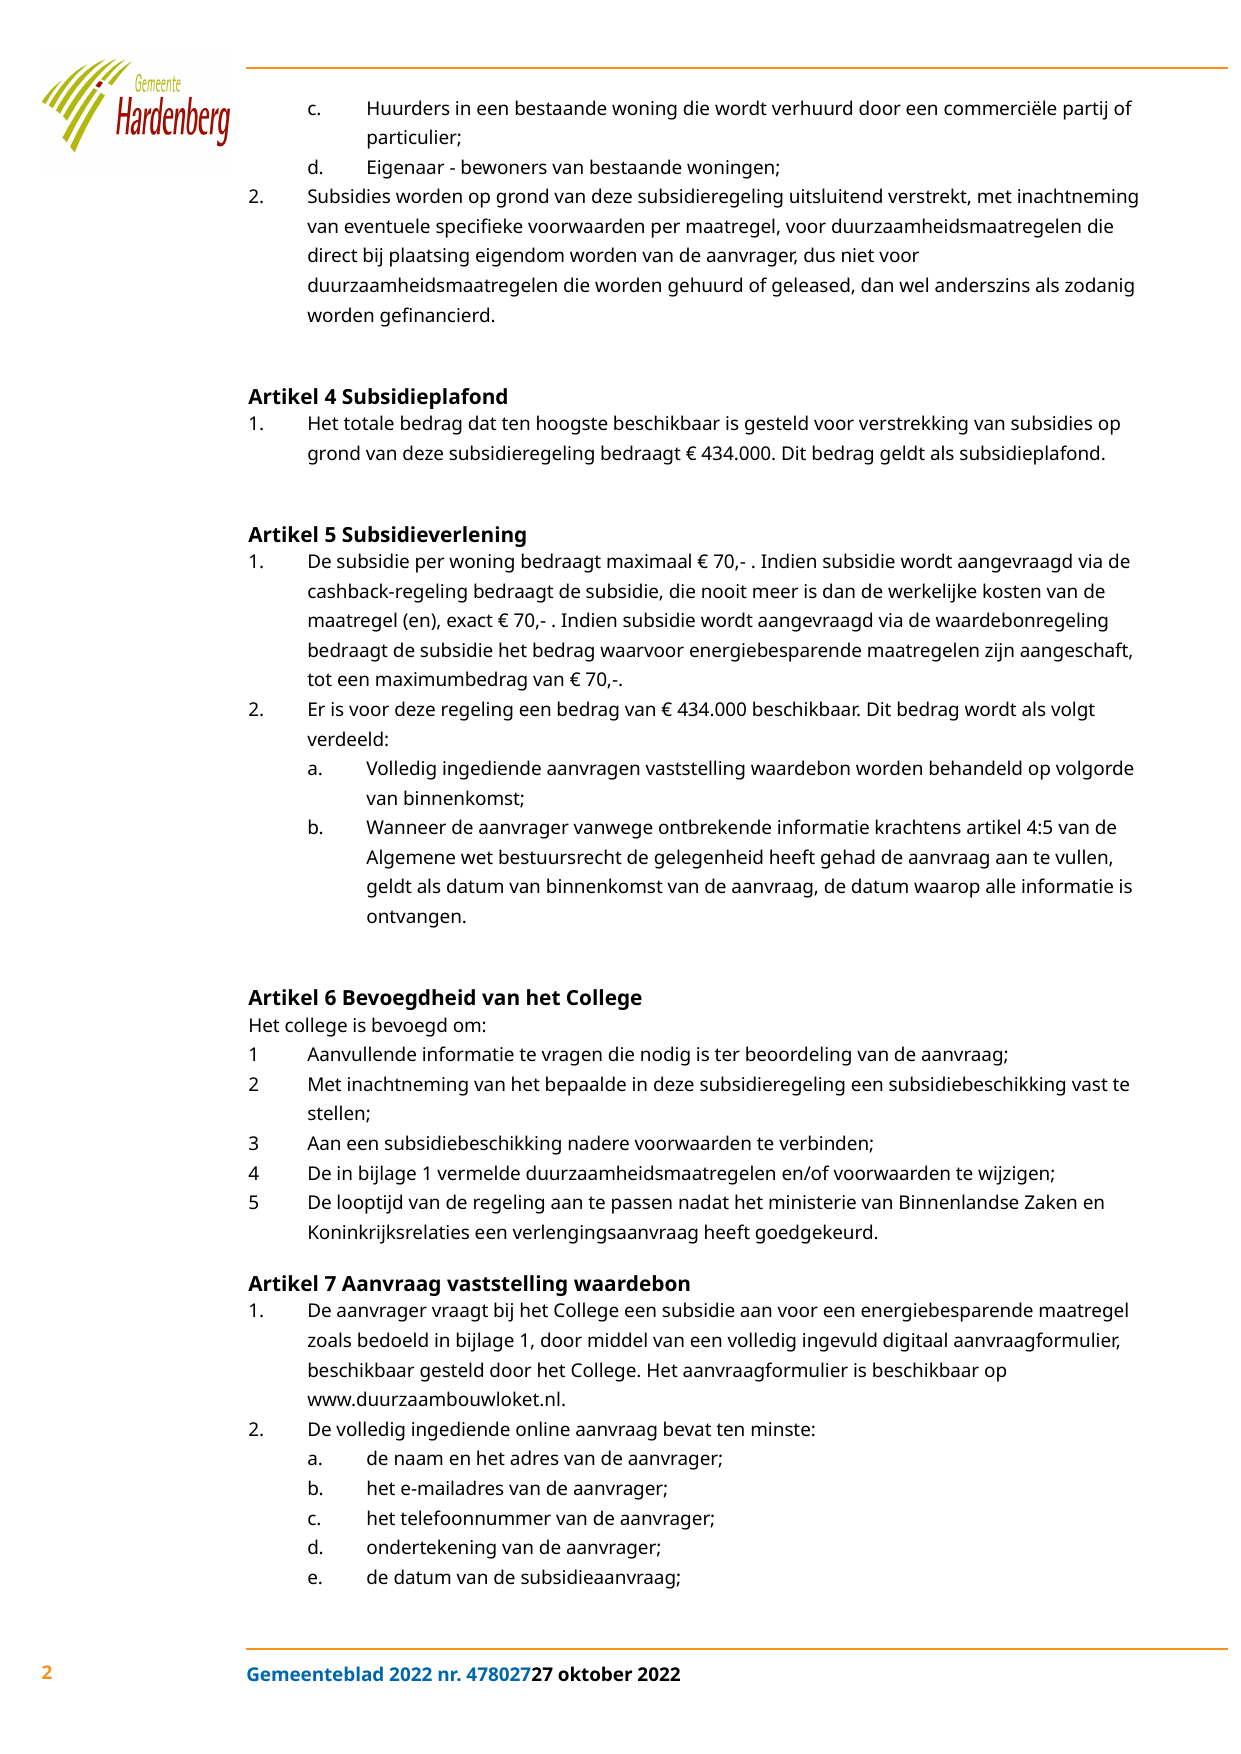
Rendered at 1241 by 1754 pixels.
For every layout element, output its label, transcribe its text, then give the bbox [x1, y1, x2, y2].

list de datum van de subsidieaanvraag; [307, 1564, 1152, 1590]
list Aan een subsidiebeschikking nadere voorwaarden te verbinden; [248, 1130, 1152, 1156]
text Artikel 7 Aanvraag vaststelling waardebon [248, 1269, 1152, 1298]
text Artikel 5 Subsidieverlening [248, 520, 1152, 548]
picture [41, 47, 231, 172]
list het telefoonnummer van de aanvrager; [307, 1505, 1152, 1531]
list Aanvullende informatie te vragen die nodig is ter beoordeling van de aanvraag; [248, 1041, 1152, 1067]
list De subsidie per woning bedraagt maximaal € 70,- . Indien subsidie wordt aangevraagd via de cashback-regeling bedraagt de subsidie, die nooit meer is dan de werkelijke kosten van de maatregel (en), exact € 70,- . Indien subsidie wordt aangevraagd via de waardebonregeling bedraagt de subsidie het bedrag waarvoor energiebesparende maatregelen zijn aangeschaft, tot een maximumbedrag van € 70,-. [248, 548, 1152, 692]
list Volledig ingediende aanvragen vaststelling waardebon worden behandeld op volgorde van binnenkomst; [307, 755, 1152, 811]
list Met inachtneming van het bepaalde in deze subsidieregeling een subsidiebeschikking vast te stellen; [248, 1071, 1152, 1126]
text Artikel 6 Bevoegdheid van het College [248, 983, 1152, 1012]
list De aanvrager vraagt bij het College een subsidie aan voor een energiebesparende maatregel zoals bedoeld in bijlage 1, door middel van een volledig ingevuld digitaal aanvraagformulier, beschikbaar gesteld door het College. Het aanvraagformulier is beschikbaar op www.duurzaambouwloket.nl. [248, 1298, 1152, 1412]
list de naam en het adres van de aanvrager; [307, 1446, 1152, 1471]
list Het totale bedrag dat ten hoogste beschikbaar is gesteld voor verstrekking van subsidies op grond van deze subsidieregeling bedraagt € 434.000. Dit bedrag geldt als subsidieplafond. [248, 410, 1152, 466]
list Er is voor deze regeling een bedrag van € 434.000 beschikbaar. Dit bedrag wordt als volgt verdeeld: [248, 696, 1152, 752]
list ondertekening van de aanvrager; [307, 1534, 1152, 1560]
list het e-mailadres van de aanvrager; [307, 1475, 1152, 1501]
list De volledig ingediende online aanvraag bevat ten minste: [248, 1416, 1152, 1442]
text Artikel 4 Subsidieplafond [248, 382, 1152, 410]
list De in bijlage 1 vermelde duurzaamheidsmaatregelen en/of voorwaarden te wijzigen; [248, 1160, 1152, 1185]
list Subsidies worden op grond van deze subsidieregeling uitsluitend verstrekt, met inachtneming van eventuele specifieke voorwaarden per maatregel, voor duurzaamheidsmaatregelen die direct bij plaatsing eigendom worden van de aanvrager, dus niet voor duurzaamheidsmaatregelen die worden gehuurd of geleased, dan wel anderszins als zodanig worden gefinancierd. [248, 183, 1152, 328]
list Huurders in een bestaande woning die wordt verhuurd door een commerciële partij of particulier; [307, 95, 1152, 150]
text Het college is bevoegd om: [248, 1012, 1152, 1037]
list Eigenaar - bewoners van bestaande woningen; [307, 154, 1152, 180]
list De looptijd van de regeling aan te passen nadat het ministerie van Binnenlandse Zaken en Koninkrijksrelaties een verlengingsaanvraag heeft goedgekeurd. [248, 1189, 1152, 1244]
list Wanneer de aanvrager vanwege ontbrekende informatie krachtens artikel 4:5 van de Algemene wet bestuursrecht de gelegenheid heeft gehad de aanvraag aan te vullen, geldt als datum van binnenkomst van de aanvraag, de datum waarop alle informatie is ontvangen. [307, 814, 1152, 929]
